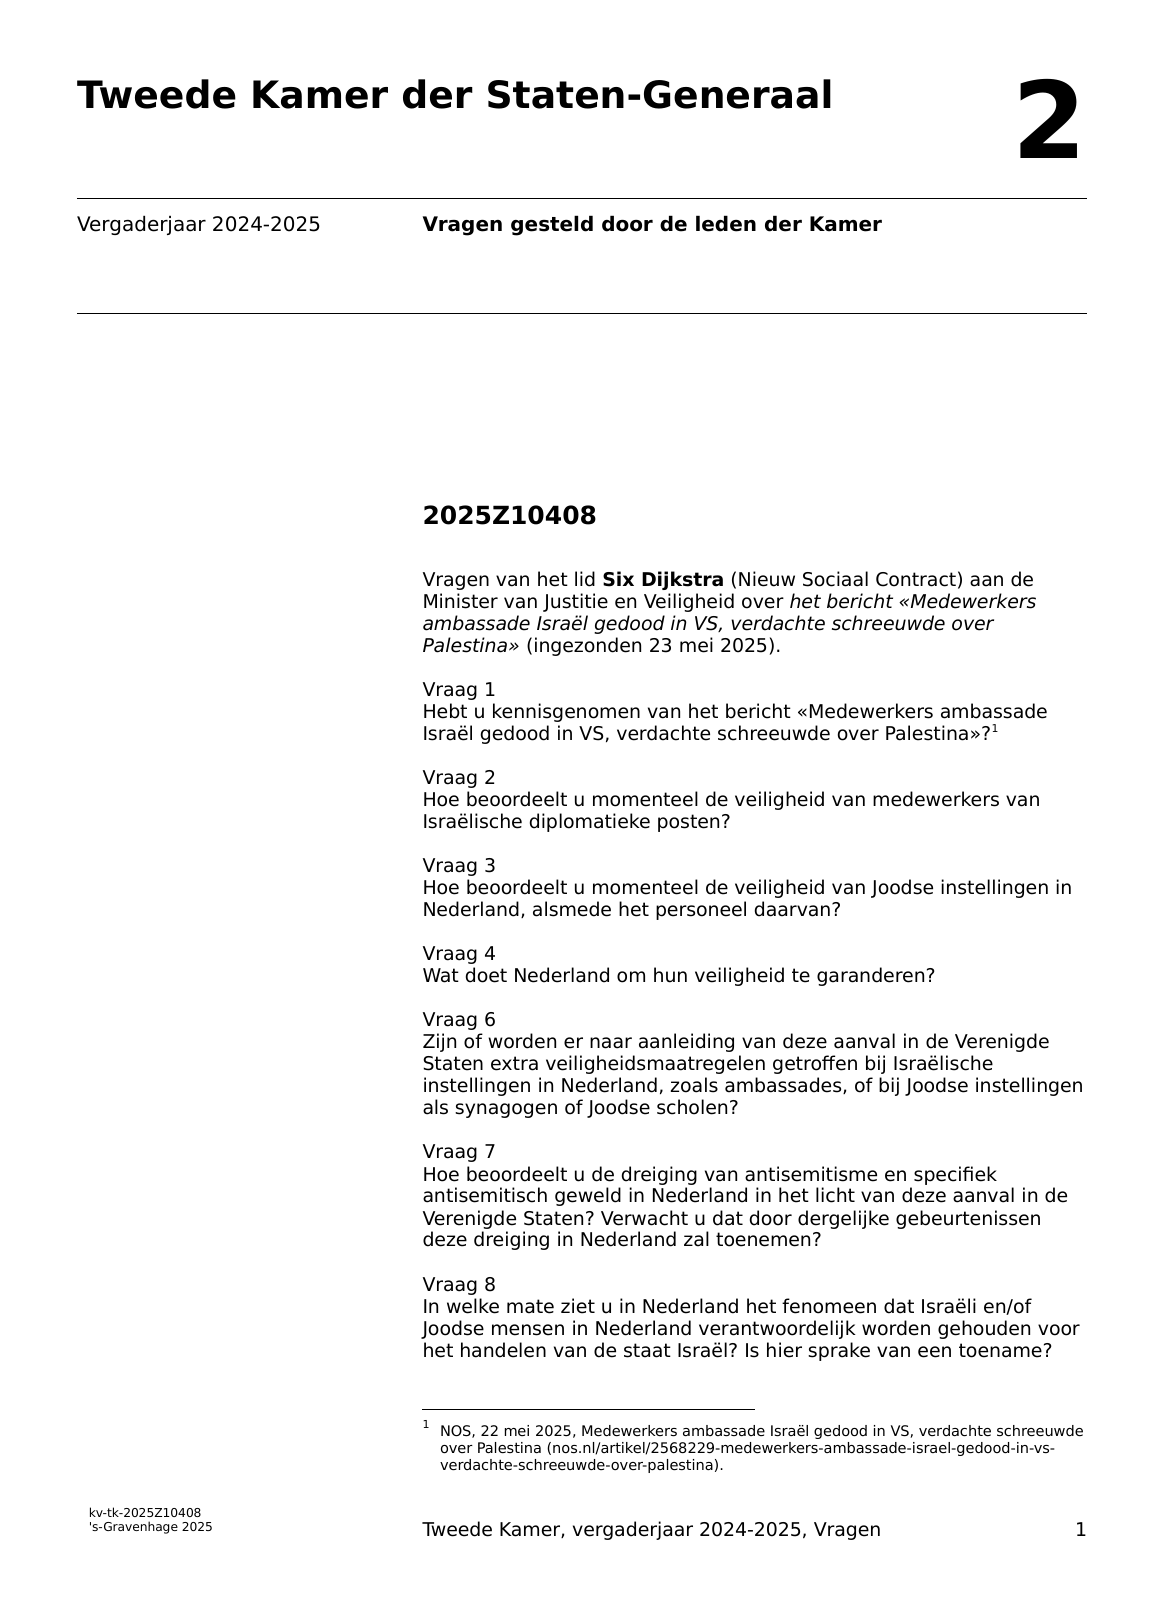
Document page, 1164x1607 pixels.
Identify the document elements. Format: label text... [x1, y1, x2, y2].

text Vraag 2 [422, 767, 1087, 789]
text NOS, 22 mei 2025, Medewerkers ambassade Israël gedood in VS, verdachte schreeuwde over Palestina (nos.nl/artikel/2568229-medewerkers-ambassade-israel-gedood-in-vs-verdachte-schreeuwde-over-palestina). [422, 1418, 1087, 1474]
text Vraag 8 [422, 1273, 1087, 1296]
table_header Tweede Kamer der Staten-Generaal [77, 59, 886, 198]
text Zijn of worden er naar aanleiding van deze aanval in de Verenigde Staten extra veiligheidsmaatregelen getroffen bij Israëlische instellingen in Nederland, zoals ambassades, of bij Joodse instellingen als synagogen of Joodse scholen? [422, 1031, 1087, 1119]
text 2025Z10408 [422, 501, 1087, 531]
text 's-Gravenhage 2025 [88, 1520, 323, 1534]
text Vraag 3 [422, 855, 1087, 877]
text Vraag 7 [422, 1141, 1087, 1163]
table_cell Vergaderjaar 2024-2025 [77, 199, 422, 313]
table_header 2 [886, 59, 1087, 198]
text Vraag 6 [422, 1009, 1087, 1031]
text Hebt u kennisgenomen van het bericht «Medewerkers ambassade Israël gedood in VS, verdachte schreeuwde over Palestina»? [422, 701, 1087, 745]
text In welke mate ziet u in Nederland het fenomeen dat Israëli en/of Joodse mensen in Nederland verantwoordelijk worden gehouden voor het handelen van de staat Israël? Is hier sprake van een toename? [422, 1296, 1087, 1361]
text Vragen van het lid Six Dijkstra (Nieuw Sociaal Contract) aan de Minister van Justitie en Veiligheid over het bericht «Medewerkers ambassade Israël gedood in VS, verdachte schreeuwde over Palestina» (ingezonden 23 mei 2025). [422, 569, 1087, 657]
text Hoe beoordeelt u momenteel de veiligheid van medewerkers van Israëlische diplomatieke posten? [422, 789, 1087, 833]
text Vraag 4 [422, 943, 1087, 965]
text Hoe beoordeelt u de dreiging van antisemitisme en specifiek antisemitisch geweld in Nederland in het licht van deze aanval in de Verenigde Staten? Verwacht u dat door dergelijke gebeurtenissen deze dreiging in Nederland zal toenemen? [422, 1163, 1087, 1251]
text Wat doet Nederland om hun veiligheid te garanderen? [422, 965, 1087, 987]
text Vraag 1 [422, 679, 1087, 701]
text Hoe beoordeelt u momenteel de veiligheid van Joodse instellingen in Nederland, alsmede het personeel daarvan? [422, 877, 1087, 921]
text kv-tk-2025Z10408 [88, 1506, 323, 1520]
table_cell Vragen gesteld door de leden der Kamer [422, 199, 1087, 313]
